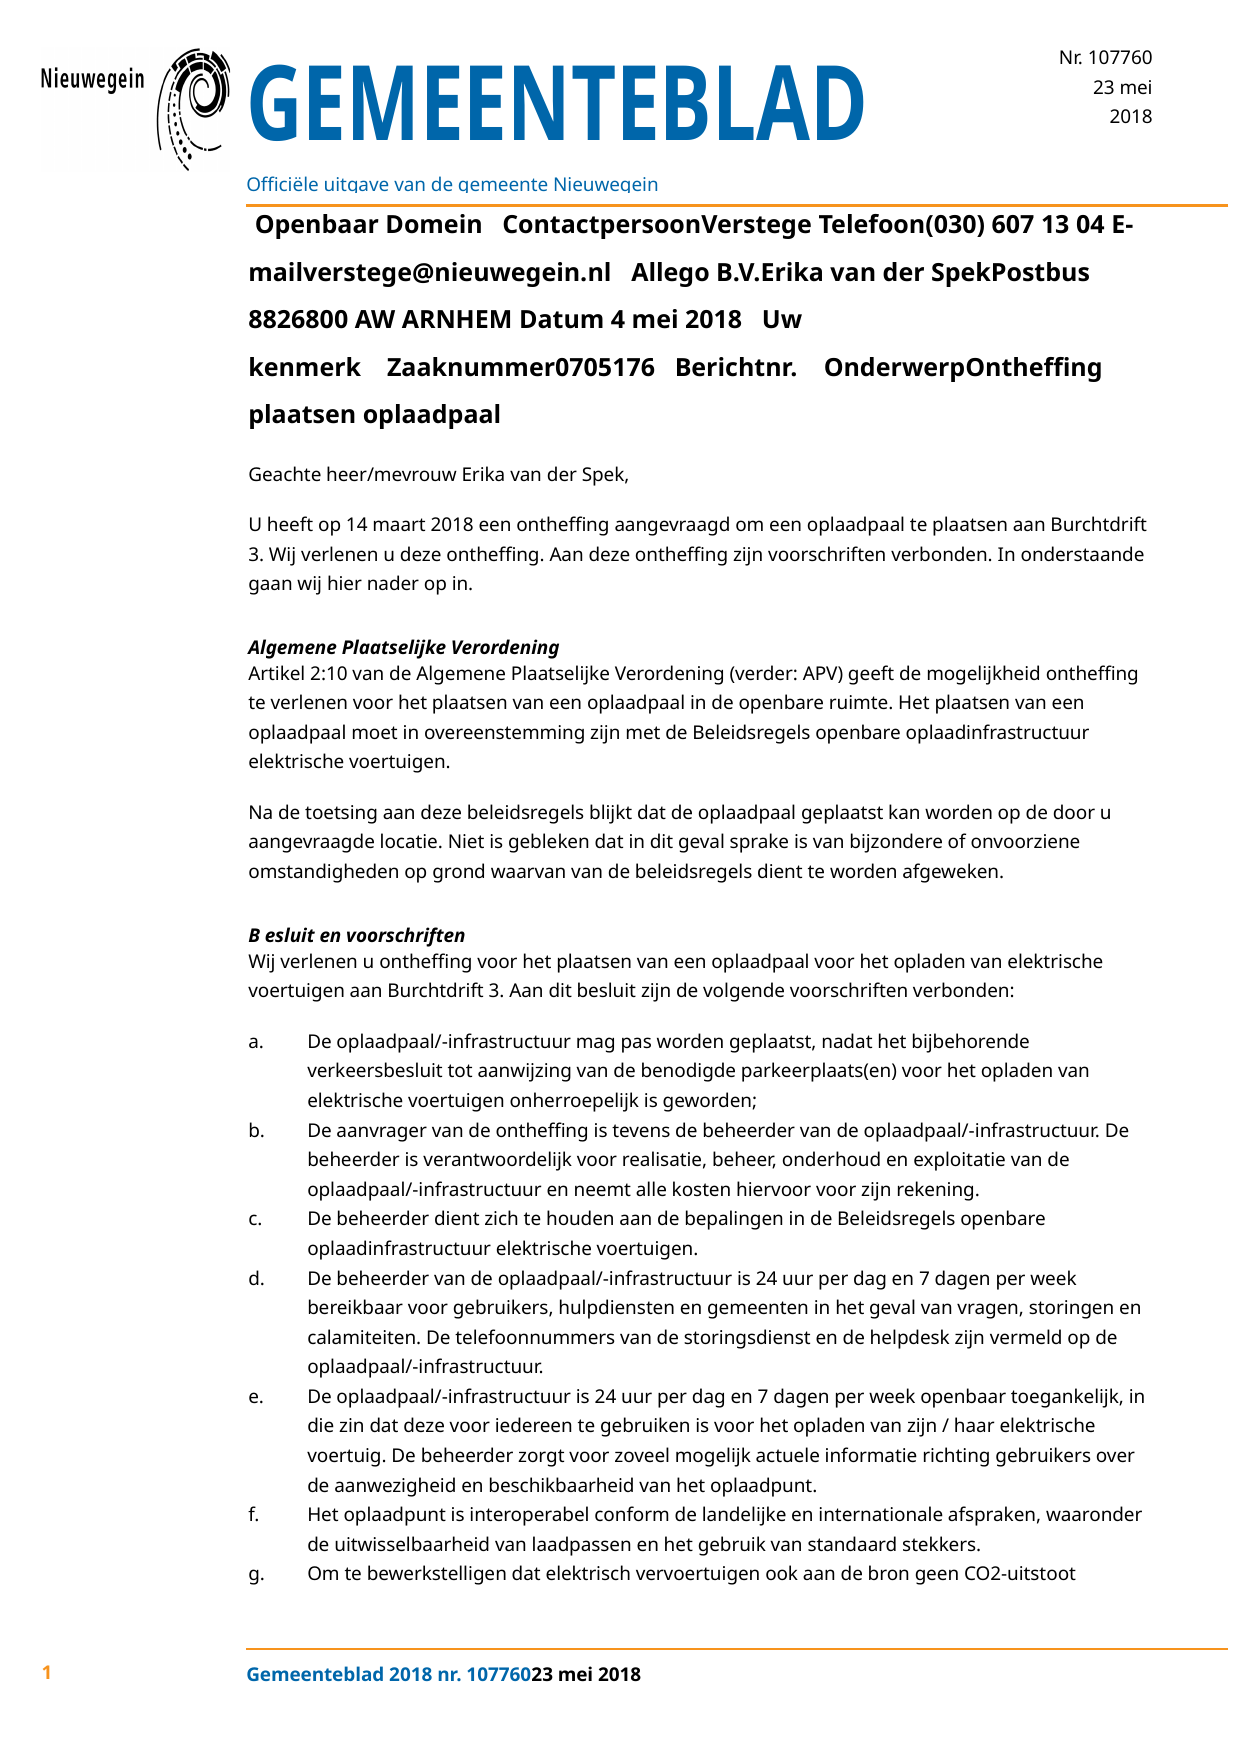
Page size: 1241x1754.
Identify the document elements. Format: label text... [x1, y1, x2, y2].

list De beheerder van de oplaadpaal/-infrastructuur is 24 uur per dag en 7 dagen per week bereikbaar voor gebruikers, hulpdiensten en gemeenten in het geval van vragen, storingen en calamiteiten. De telefoonnummers van de storingsdienst en de helpdesk zijn vermeld op de oplaadpaal/-infrastructuur. [248, 1265, 1152, 1379]
picture [41, 47, 231, 172]
text Algemene Plaatselijke Verordening [248, 634, 1152, 660]
text Openbaar Domein ContactpersoonVerstege Telefoon(030) 607 13 04 E-mailverstege@nieuwegein.nl Allego B.V.Erika van der SpekPostbus 8826800 AW ARNHEM Datum 4 mei 2018 Uw kenmerk Zaaknummer0705176 Berichtnr. OnderwerpOntheffing plaatsen oplaadpaal [248, 207, 1152, 431]
list De oplaadpaal/-infrastructuur mag pas worden geplaatst, nadat het bijbehorende verkeersbesluit tot aanwijzing van de benodigde parkeerplaats(en) voor het opladen van elektrische voertuigen onherroepelijk is geworden; [248, 1028, 1152, 1113]
text Geachte heer/mevrouw Erika van der Spek, [248, 461, 1152, 486]
list De beheerder dient zich te houden aan de bepalingen in de Beleidsregels openbare oplaadinfrastructuur elektrische voertuigen. [248, 1206, 1152, 1261]
text Wij verlenen u ontheffing voor het plaatsen van een oplaadpaal voor het opladen van elektrische voertuigen aan Burchtdrift 3. Aan dit besluit zijn de volgende voorschriften verbonden: [248, 948, 1152, 1003]
list Het oplaadpunt is interoperabel conform de landelijke en internationale afspraken, waaronder de uitwisselbaarheid van laadpassen en het gebruik van standaard stekkers. [248, 1501, 1152, 1557]
text B esluit en voorschriften [248, 922, 1152, 948]
text Artikel 2:10 van de Algemene Plaatselijke Verordening (verder: APV) geeft de mogelijkheid ontheffing te verlenen voor het plaatsen van een oplaadpaal in de openbare ruimte. Het plaatsen van een oplaadpaal moet in overeenstemming zijn met de Beleidsregels openbare oplaadinfrastructuur elektrische voertuigen. [248, 660, 1152, 774]
text Na de toetsing aan deze beleidsregels blijkt dat de oplaadpaal geplaatst kan worden op de door u aangevraagde locatie. Niet is gebleken dat in dit geval sprake is van bijzondere of onvoorziene omstandigheden op grond waarvan van de beleidsregels dient te worden afgeweken. [248, 799, 1152, 884]
text U heeft op 14 maart 2018 een ontheffing aangevraagd om een oplaadpaal te plaatsen aan Burchtdrift 3. Wij verlenen u deze ontheffing. Aan deze ontheffing zijn voorschriften verbonden. In onderstaande gaan wij hier nader op in. [248, 511, 1152, 596]
list Om te bewerkstelligen dat elektrisch vervoertuigen ook aan de bron geen CO2-uitstoot [248, 1561, 1152, 1586]
list De oplaadpaal/-infrastructuur is 24 uur per dag en 7 dagen per week openbaar toegankelijk, in die zin dat deze voor iedereen te gebruiken is voor het opladen van zijn / haar elektrische voertuig. De beheerder zorgt voor zoveel mogelijk actuele informatie richting gebruikers over de aanwezigheid en beschikbaarheid van het oplaadpunt. [248, 1383, 1152, 1497]
list De aanvrager van de ontheffing is tevens de beheerder van de oplaadpaal/-infrastructuur. De beheerder is verantwoordelijk voor realisatie, beheer, onderhoud en exploitatie van de oplaadpaal/-infrastructuur en neemt alle kosten hiervoor voor zijn rekening. [248, 1117, 1152, 1202]
